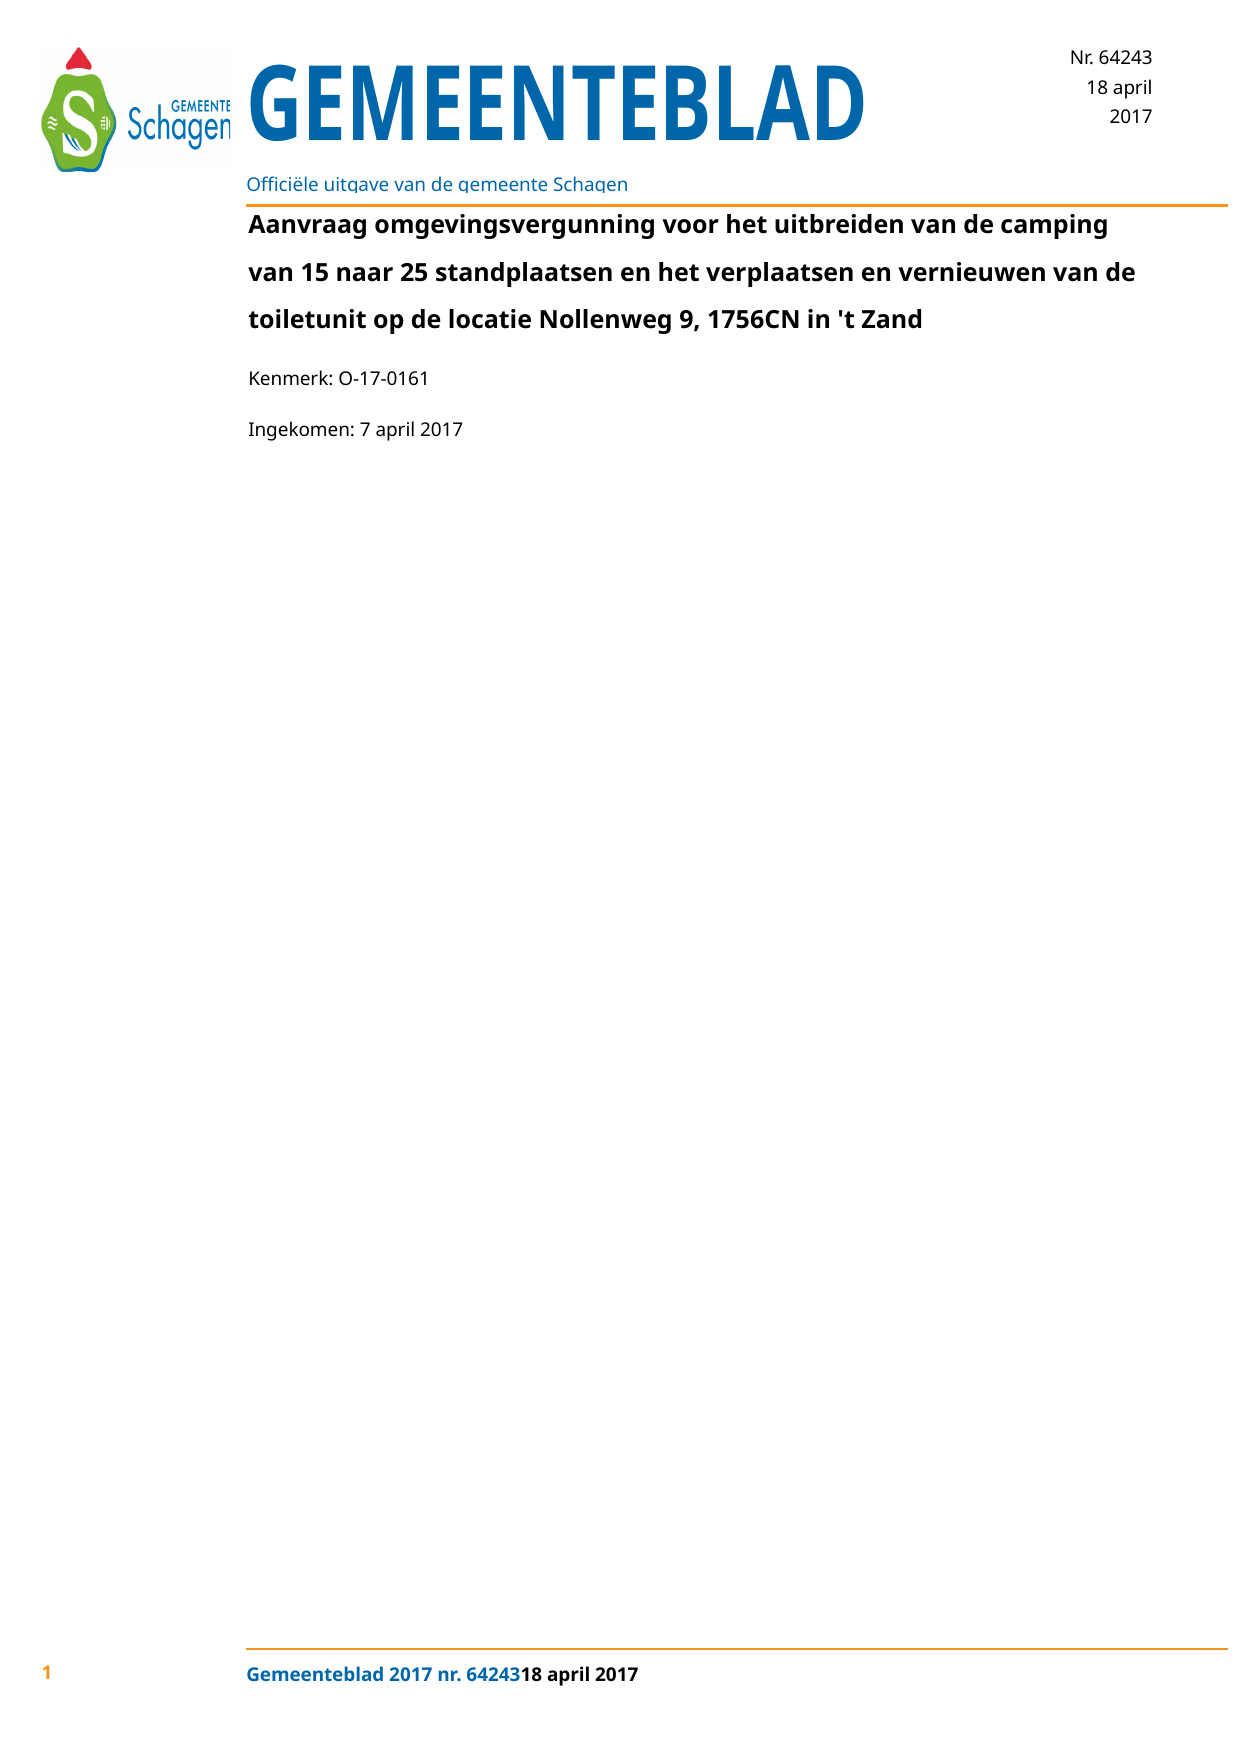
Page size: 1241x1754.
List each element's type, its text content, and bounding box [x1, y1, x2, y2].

text Ingekomen: 7 april 2017 [248, 416, 1152, 442]
picture [41, 47, 231, 172]
text Aanvraag omgevingsvergunning voor het uitbreiden van de camping van 15 naar 25 standplaatsen en het verplaatsen en vernieuwen van de toiletunit op de locatie Nollenweg 9, 1756CN in 't Zand [248, 207, 1152, 336]
text Kenmerk: O-17-0161 [248, 366, 1152, 391]
